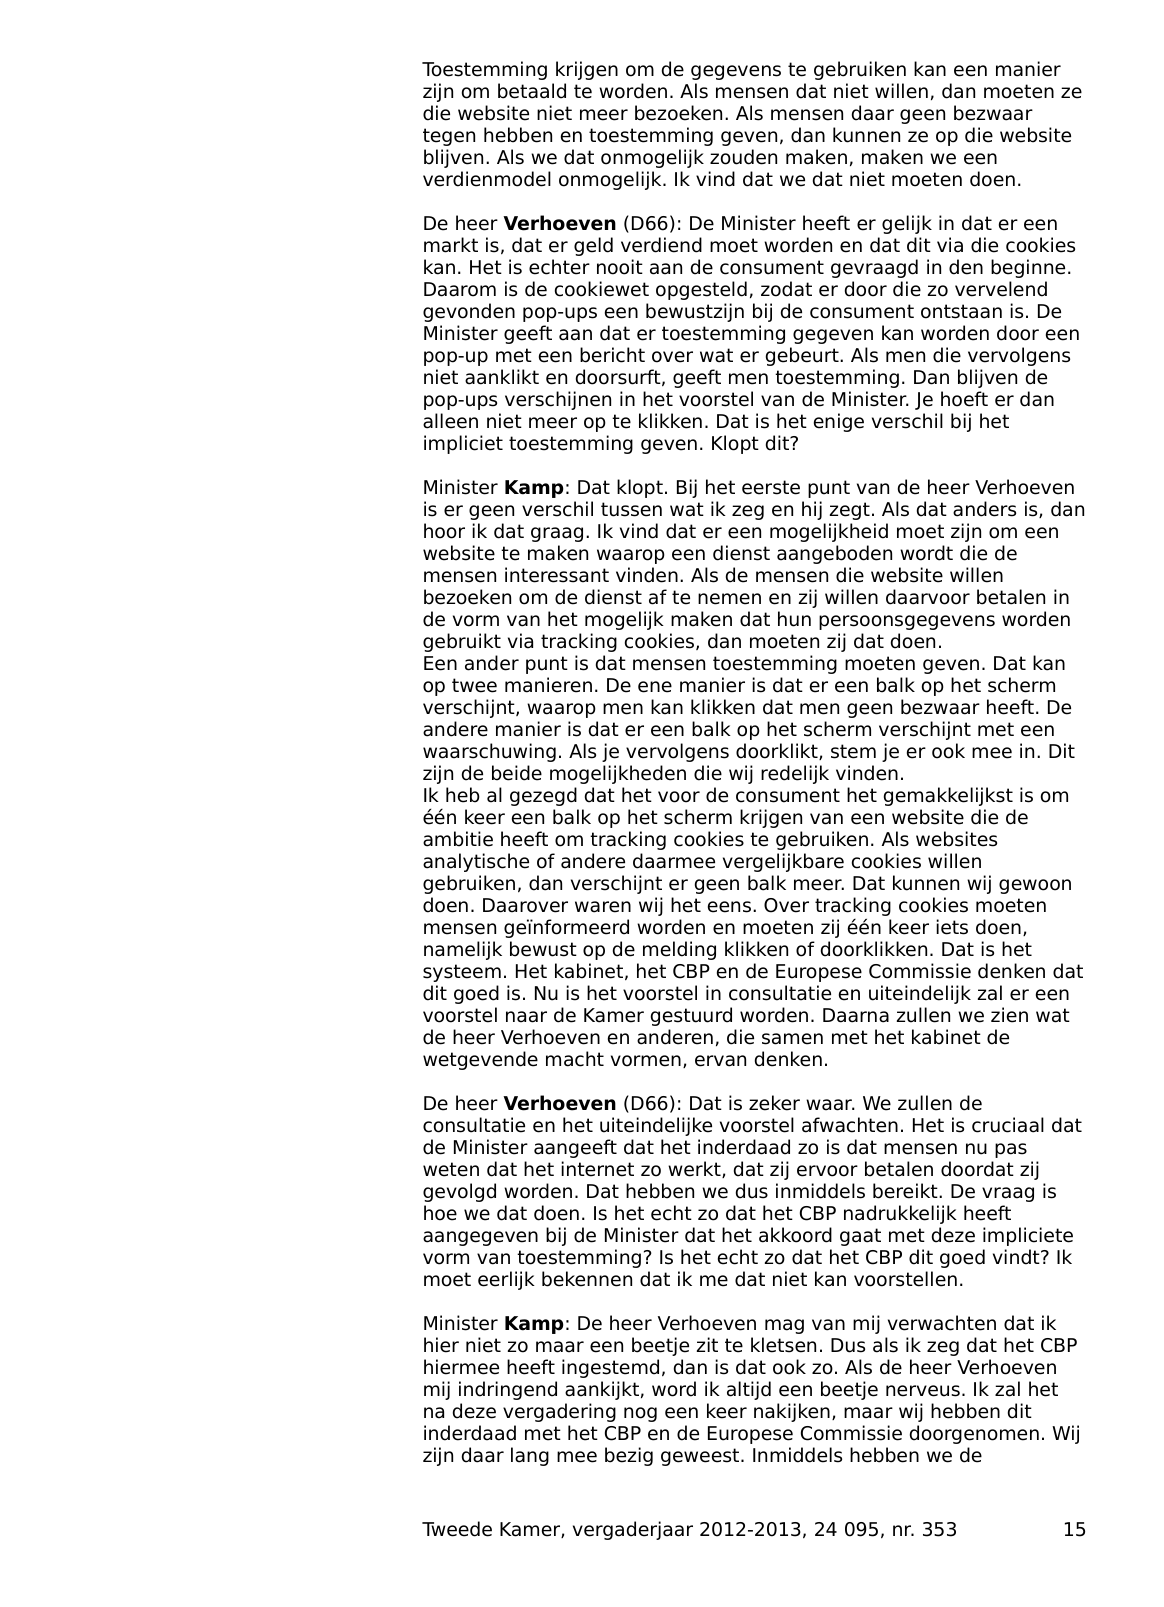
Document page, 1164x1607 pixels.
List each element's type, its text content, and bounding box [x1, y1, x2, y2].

text Minister Kamp: De heer Verhoeven mag van mij verwachten dat ik hier niet zo maar een beetje zit te kletsen. Dus als ik zeg dat het CBP hiermee heeft ingestemd, dan is dat ook zo. Als de heer Verhoeven mij indringend aankijkt, word ik altijd een beetje nerveus. Ik zal het na deze vergadering nog een keer nakijken, maar wij hebben dit inderdaad met het CBP en de Europese Commissie doorgenomen. Wij zijn daar lang mee bezig geweest. Inmiddels hebben we de [422, 1313, 1087, 1467]
text Minister Kamp: Dat klopt. Bij het eerste punt van de heer Verhoeven is er geen verschil tussen wat ik zeg en hij zegt. Als dat anders is, dan hoor ik dat graag. Ik vind dat er een mogelijkheid moet zijn om een website te maken waarop een dienst aangeboden wordt die de mensen interessant vinden. Als de mensen die website willen bezoeken om de dienst af te nemen en zij willen daarvoor betalen in de vorm van het mogelijk maken dat hun persoonsgegevens worden gebruikt via tracking cookies, dan moeten zij dat doen. [422, 477, 1087, 653]
text De heer Verhoeven (D66): Dat is zeker waar. We zullen de consultatie en het uiteindelijke voorstel afwachten. Het is cruciaal dat de Minister aangeeft dat het inderdaad zo is dat mensen nu pas weten dat het internet zo werkt, dat zij ervoor betalen doordat zij gevolgd worden. Dat hebben we dus inmiddels bereikt. De vraag is hoe we dat doen. Is het echt zo dat het CBP nadrukkelijk heeft aangegeven bij de Minister dat het akkoord gaat met deze impliciete vorm van toestemming? Is het echt zo dat het CBP dit goed vindt? Ik moet eerlijk bekennen dat ik me dat niet kan voorstellen. [422, 1093, 1087, 1291]
text Een ander punt is dat mensen toestemming moeten geven. Dat kan op twee manieren. De ene manier is dat er een balk op het scherm verschijnt, waarop men kan klikken dat men geen bezwaar heeft. De andere manier is dat er een balk op het scherm verschijnt met een waarschuwing. Als je vervolgens doorklikt, stem je er ook mee in. Dit zijn de beide mogelijkheden die wij redelijk vinden. [422, 653, 1087, 785]
text De heer Verhoeven (D66): De Minister heeft er gelijk in dat er een markt is, dat er geld verdiend moet worden en dat dit via die cookies kan. Het is echter nooit aan de consument gevraagd in den beginne. Daarom is de cookiewet opgesteld, zodat er door die zo vervelend gevonden pop-ups een bewustzijn bij de consument ontstaan is. De Minister geeft aan dat er toestemming gegeven kan worden door een pop-up met een bericht over wat er gebeurt. Als men die vervolgens niet aanklikt en doorsurft, geeft men toestemming. Dan blijven de pop-ups verschijnen in het voorstel van de Minister. Je hoeft er dan alleen niet meer op te klikken. Dat is het enige verschil bij het impliciet toestemming geven. Klopt dit? [422, 213, 1087, 455]
text Ik heb al gezegd dat het voor de consument het gemakkelijkst is om één keer een balk op het scherm krijgen van een website die de ambitie heeft om tracking cookies te gebruiken. Als websites analytische of andere daarmee vergelijkbare cookies willen gebruiken, dan verschijnt er geen balk meer. Dat kunnen wij gewoon doen. Daarover waren wij het eens. Over tracking cookies moeten mensen geïnformeerd worden en moeten zij één keer iets doen, namelijk bewust op de melding klikken of doorklikken. Dat is het systeem. Het kabinet, het CBP en de Europese Commissie denken dat dit goed is. Nu is het voorstel in consultatie en uiteindelijk zal er een voorstel naar de Kamer gestuurd worden. Daarna zullen we zien wat de heer Verhoeven en anderen, die samen met het kabinet de wetgevende macht vormen, ervan denken. [422, 785, 1087, 1071]
text Toestemming krijgen om de gegevens te gebruiken kan een manier zijn om betaald te worden. Als mensen dat niet willen, dan moeten ze die website niet meer bezoeken. Als mensen daar geen bezwaar tegen hebben en toestemming geven, dan kunnen ze op die website blijven. Als we dat onmogelijk zouden maken, maken we een verdienmodel onmogelijk. Ik vind dat we dat niet moeten doen. [422, 59, 1087, 191]
